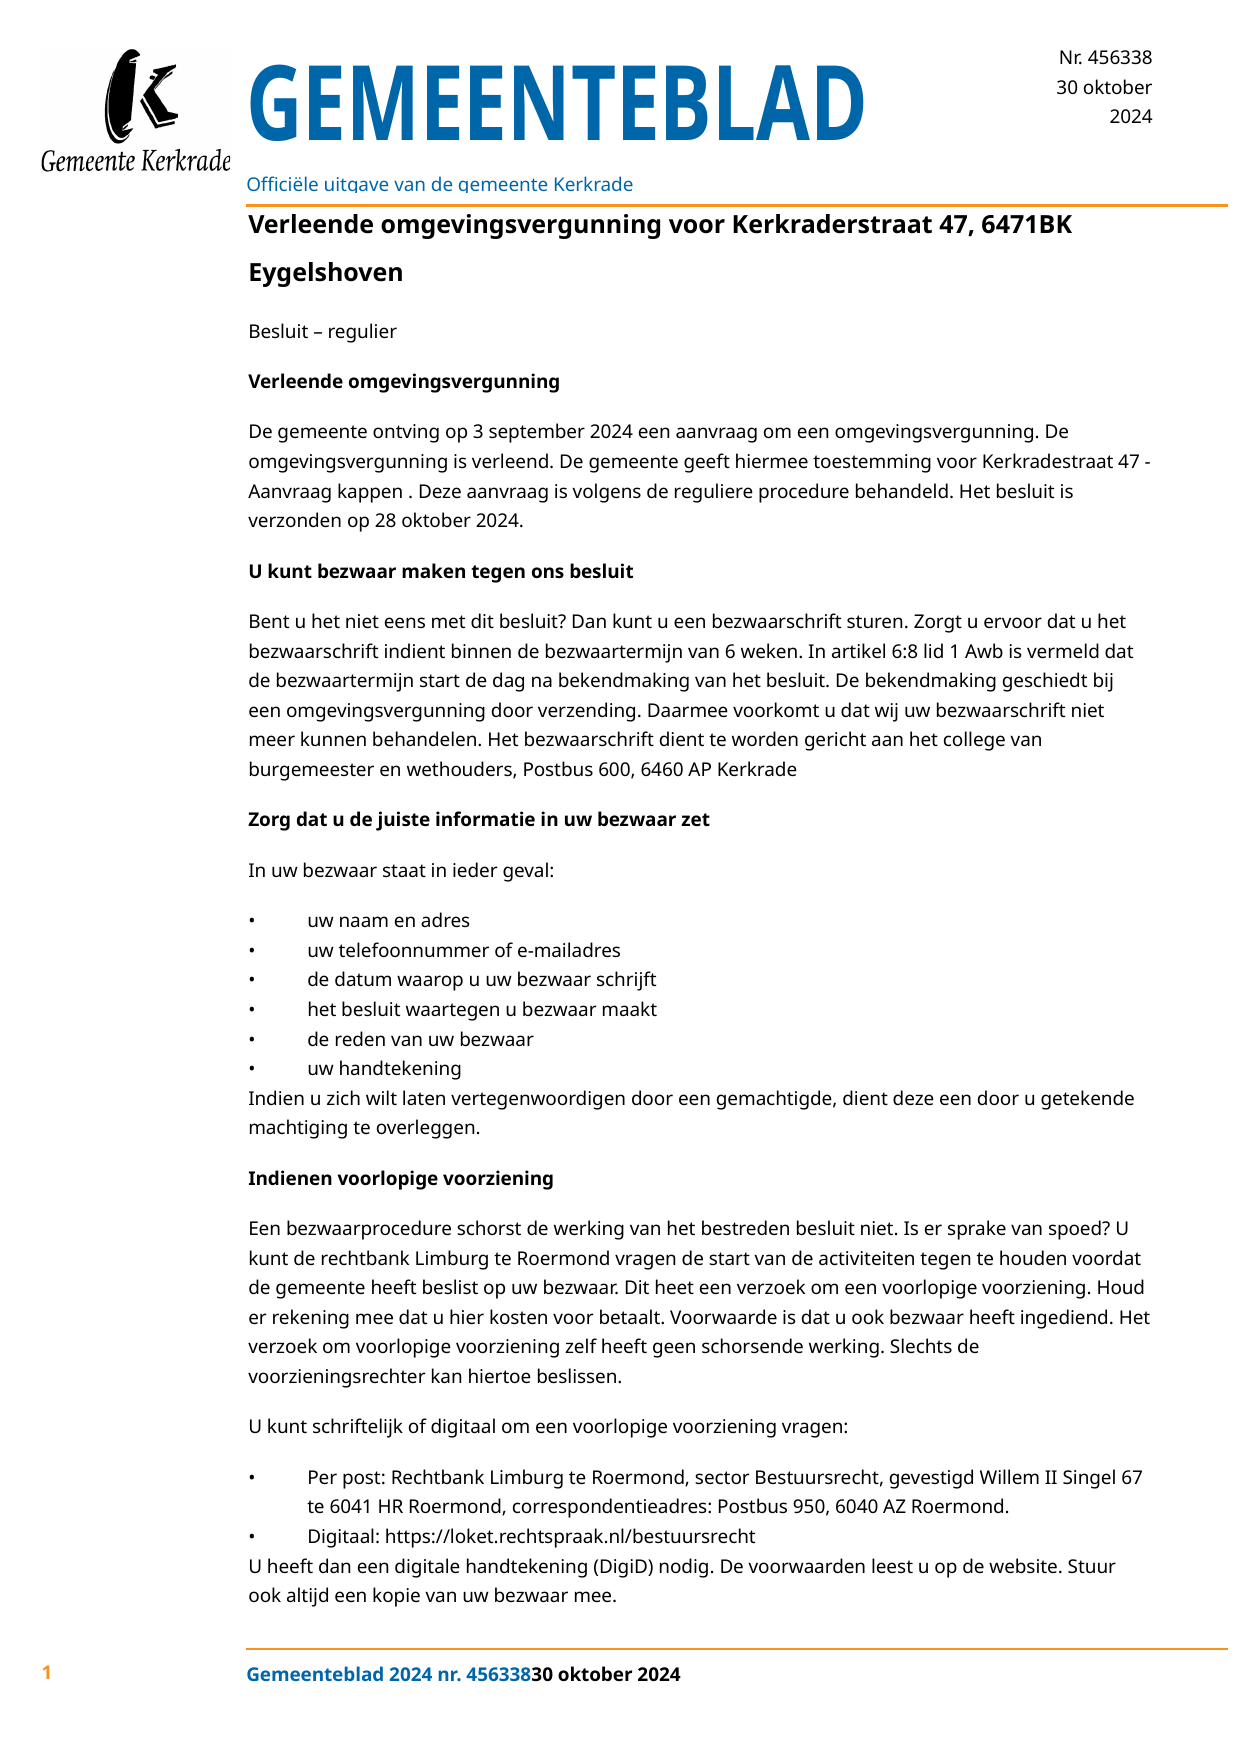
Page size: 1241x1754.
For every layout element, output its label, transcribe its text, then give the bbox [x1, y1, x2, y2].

text Indien u zich wilt laten vertegenwoordigen door een gemachtigde, dient deze een door u getekende machtiging te overleggen. [248, 1085, 1152, 1140]
picture [41, 47, 231, 172]
list het besluit waartegen u bezwaar maakt [248, 996, 1152, 1022]
text Bent u het niet eens met dit besluit? Dan kunt u een bezwaarschrift sturen. Zorgt u ervoor dat u het bezwaarschrift indient binnen de bezwaartermijn van 6 weken. In artikel 6:8 lid 1 Awb is vermeld dat de bezwaartermijn start de dag na bekendmaking van het besluit. De bekendmaking geschiedt bij een omgevingsvergunning door verzending. Daarmee voorkomt u dat wij uw bezwaarschrift niet meer kunnen behandelen. Het bezwaarschrift dient te worden gericht aan het college van burgemeester en wethouders, Postbus 600, 6460 AP Kerkrade [248, 608, 1152, 782]
list Per post: Rechtbank Limburg te Roermond, sector Bestuursrecht, gevestigd Willem II Singel 67 te 6041 HR Roermond, correspondentieadres: Postbus 950, 6040 AZ Roermond. [248, 1464, 1152, 1519]
text Verleende omgevingsvergunning voor Kerkraderstraat 47, 6471BK Eygelshoven [248, 207, 1152, 288]
text De gemeente ontving op 3 september 2024 een aanvraag om een omgevingsvergunning. De omgevingsvergunning is verleend. De gemeente geeft hiermee toestemming voor Kerkradestraat 47 - Aanvraag kappen . Deze aanvraag is volgens de reguliere procedure behandeld. Het besluit is verzonden op 28 oktober 2024. [248, 419, 1152, 533]
list Digitaal: https://loket.rechtspraak.nl/bestuursrecht [248, 1523, 1152, 1549]
list uw telefoonnummer of e-mailadres [248, 937, 1152, 963]
text Besluit – regulier [248, 318, 1152, 344]
text Zorg dat u de juiste informatie in uw bezwaar zet [248, 807, 1152, 832]
text In uw bezwaar staat in ieder geval: [248, 857, 1152, 883]
text Verleende omgevingsvergunning [248, 368, 1152, 394]
list de datum waarop u uw bezwaar schrijft [248, 967, 1152, 992]
list uw handtekening [248, 1055, 1152, 1081]
text Indienen voorlopige voorziening [248, 1165, 1152, 1191]
list de reden van uw bezwaar [248, 1026, 1152, 1052]
text U heeft dan een digitale handtekening (DigiD) nodig. De voorwaarden leest u op de website. Stuur ook altijd een kopie van uw bezwaar mee. [248, 1553, 1152, 1608]
text U kunt schriftelijk of digitaal om een voorlopige voorziening vragen: [248, 1414, 1152, 1439]
text Een bezwaarprocedure schorst de werking van het bestreden besluit niet. Is er sprake van spoed? U kunt de rechtbank Limburg te Roermond vragen de start van de activiteiten tegen te houden voordat de gemeente heeft beslist op uw bezwaar. Dit heet een verzoek om een voorlopige voorziening. Houd er rekening mee dat u hier kosten voor betaalt. Voorwaarde is dat u ook bezwaar heeft ingediend. Het verzoek om voorlopige voorziening zelf heeft geen schorsende werking. Slechts de voorzieningsrechter kan hiertoe beslissen. [248, 1215, 1152, 1389]
list uw naam en adres [248, 907, 1152, 933]
text U kunt bezwaar maken tegen ons besluit [248, 558, 1152, 584]
